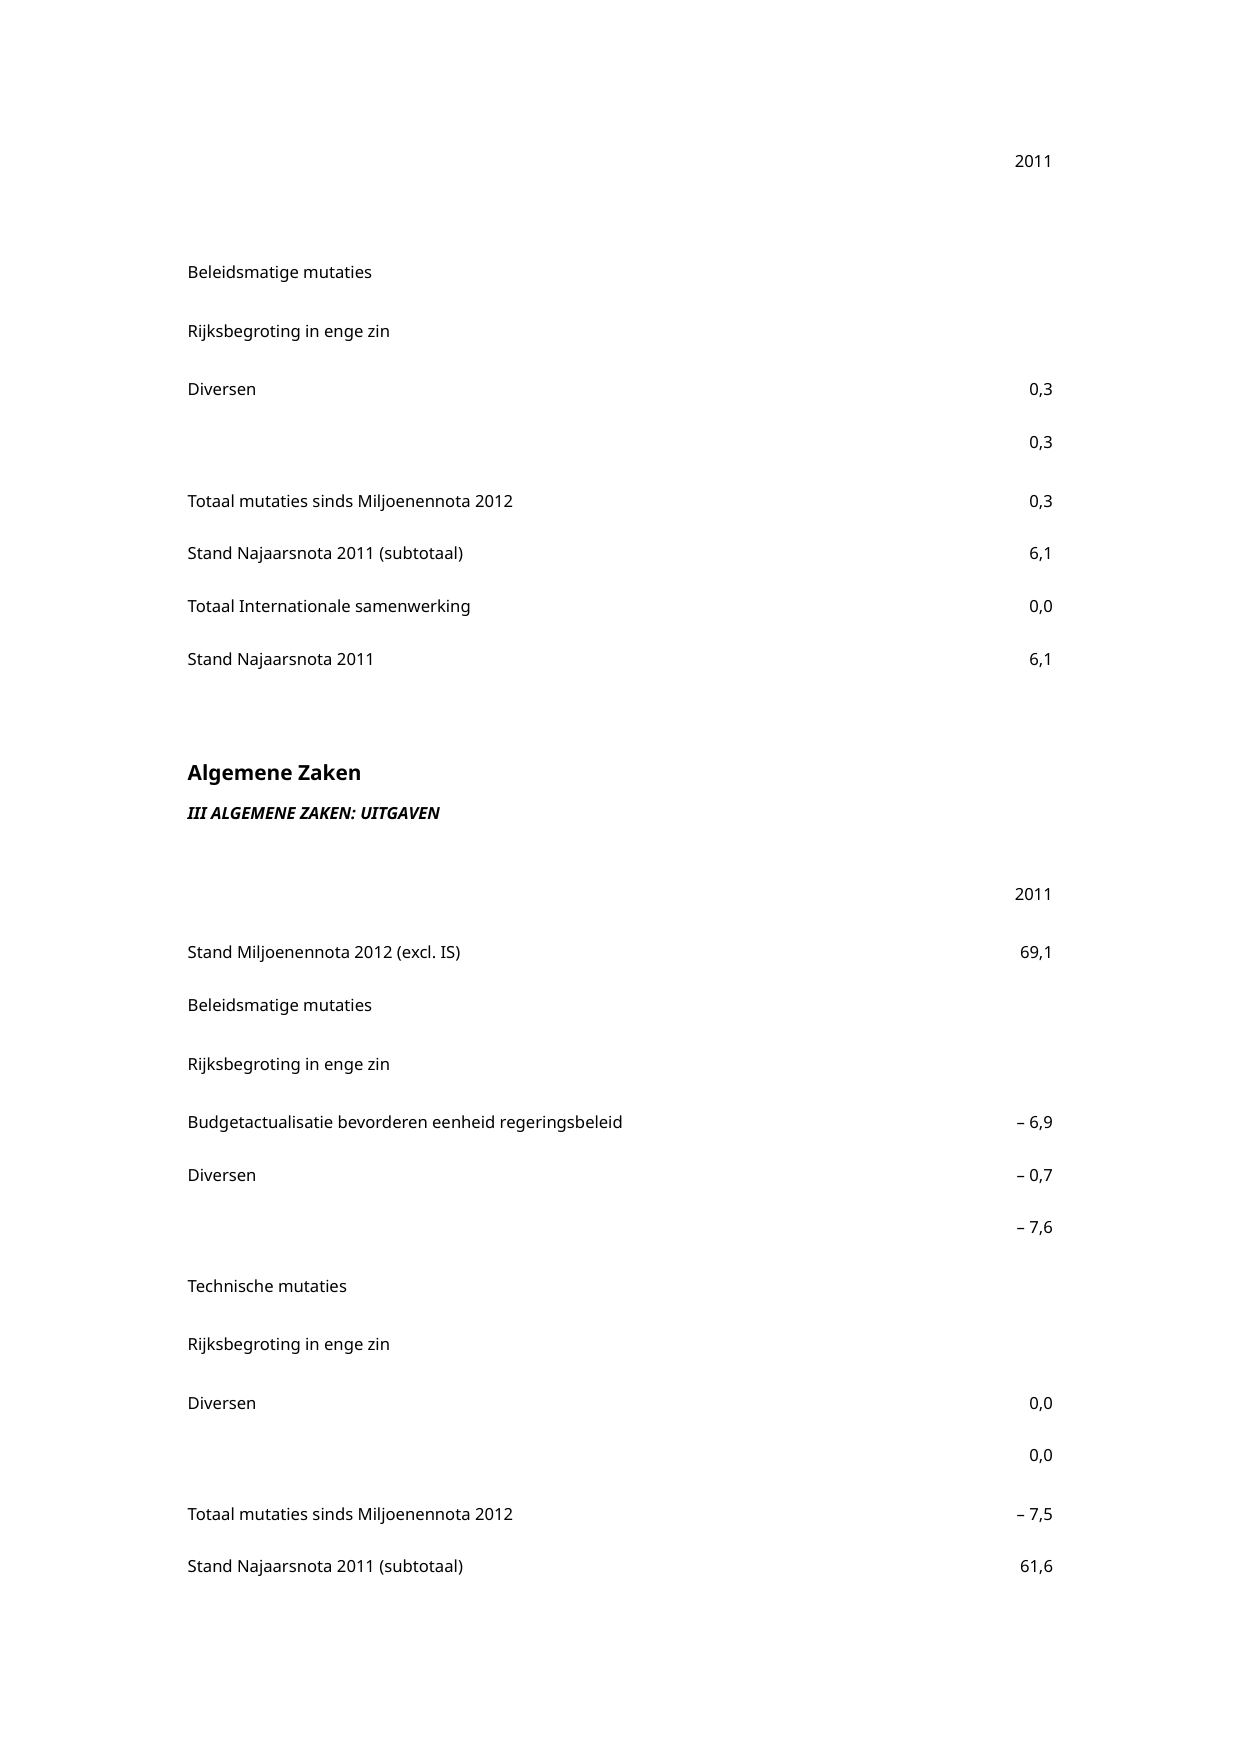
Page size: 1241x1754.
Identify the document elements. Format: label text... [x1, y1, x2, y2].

table_cell 0,0 [880, 1444, 1053, 1502]
table_header [188, 150, 879, 208]
table_cell 61,6 [880, 1555, 1053, 1578]
table_cell Rijksbegroting in enge zin [188, 1333, 879, 1391]
table_cell Stand Najaarsnota 2011 (subtotaal) [188, 542, 879, 594]
table_cell 0,3 [880, 489, 1053, 542]
table_cell [188, 1216, 879, 1274]
table_cell [880, 1333, 1053, 1391]
table_header [188, 883, 879, 941]
table_cell [880, 261, 1053, 319]
table_cell Stand Miljoenennota 2012 (excl. IS) [188, 941, 879, 994]
table_cell Rijksbegroting in enge zin [188, 1052, 879, 1111]
table_cell [188, 431, 879, 489]
table_cell Stand Najaarsnota 2011 (subtotaal) [188, 1555, 879, 1578]
table_cell 69,1 [880, 941, 1053, 994]
table_cell 0,0 [880, 595, 1053, 647]
table_cell [880, 1274, 1053, 1333]
table_cell Diversen [188, 378, 879, 431]
table_cell – 7,5 [880, 1503, 1053, 1555]
table_cell [188, 209, 879, 261]
table_cell Totaal mutaties sinds Miljoenennota 2012 [188, 489, 879, 542]
table_header 2011 [880, 883, 1053, 941]
table_cell Beleidsmatige mutaties [188, 994, 879, 1052]
table_cell [880, 209, 1053, 261]
table_cell Beleidsmatige mutaties [188, 261, 879, 319]
table_cell Totaal Internationale samenwerking [188, 595, 879, 647]
table_cell Totaal mutaties sinds Miljoenennota 2012 [188, 1503, 879, 1555]
table_cell 6,1 [880, 542, 1053, 594]
table_cell Stand Najaarsnota 2011 [188, 647, 879, 700]
table_cell – 6,9 [880, 1111, 1053, 1163]
table_header 2011 [880, 150, 1053, 208]
table_cell [880, 320, 1053, 378]
table_cell 0,3 [880, 378, 1053, 431]
table_cell [188, 1444, 879, 1502]
table_cell [880, 1052, 1053, 1111]
table_cell 0,0 [880, 1391, 1053, 1444]
table_cell Rijksbegroting in enge zin [188, 320, 879, 378]
text Algemene Zaken [187, 758, 1053, 787]
table_cell 0,3 [880, 431, 1053, 489]
table_cell 6,1 [880, 647, 1053, 700]
table_cell – 7,6 [880, 1216, 1053, 1274]
table_cell Budgetactualisatie bevorderen eenheid regeringsbeleid [188, 1111, 879, 1163]
table_cell Diversen [188, 1163, 879, 1216]
table_cell [880, 994, 1053, 1052]
table_cell Diversen [188, 1391, 879, 1444]
table_cell Technische mutaties [188, 1274, 879, 1333]
text III ALGEMENE ZAKEN: UITGAVEN [187, 802, 1053, 824]
table_cell – 0,7 [880, 1163, 1053, 1216]
